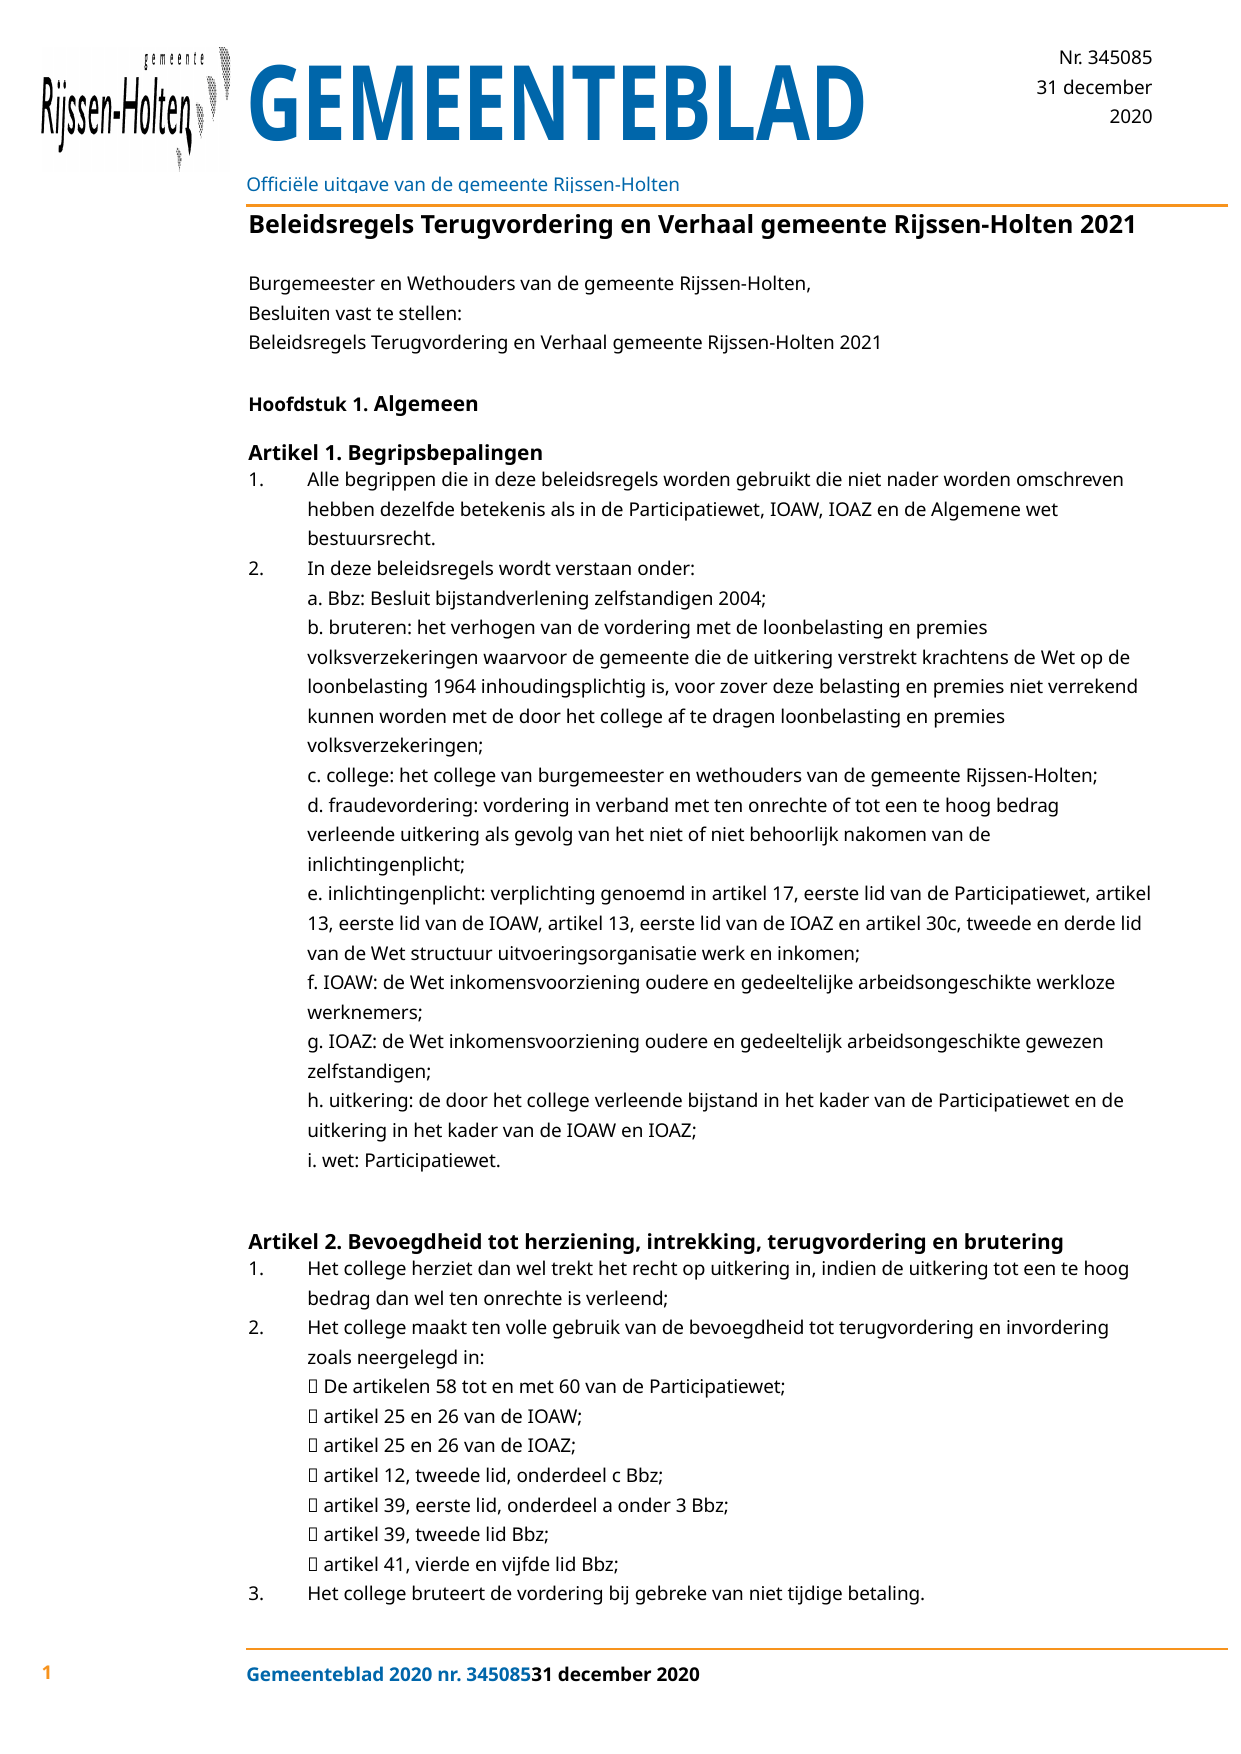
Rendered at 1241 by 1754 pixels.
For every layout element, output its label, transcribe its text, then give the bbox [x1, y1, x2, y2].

list  artikel 41, vierde en vijfde lid Bbz; [248, 1551, 1152, 1577]
text Beleidsregels Terugvordering en Verhaal gemeente Rijssen-Holten 2021 [248, 207, 1152, 241]
text Artikel 2. Bevoegdheid tot herziening, intrekking, terugvordering en brutering [248, 1227, 1152, 1255]
list e. inlichtingenplicht: verplichting genoemd in artikel 17, eerste lid van de Participatiewet, artikel 13, eerste lid van de IOAW, artikel 13, eerste lid van de IOAZ en artikel 30c, tweede en derde lid van de Wet structuur uitvoeringsorganisatie werk en inkomen; [248, 881, 1152, 965]
list  artikel 39, tweede lid Bbz; [248, 1521, 1152, 1547]
text Burgemeester en Wethouders van de gemeente Rijssen-Holten, [248, 270, 1152, 296]
list Alle begrippen die in deze beleidsregels worden gebruikt die niet nader worden omschreven hebben dezelfde betekenis als in de Participatiewet, IOAW, IOAZ en de Algemene wet bestuursrecht. [248, 466, 1152, 551]
list Het college herziet dan wel trekt het recht op uitkering in, indien de uitkering tot een te hoog bedrag dan wel ten onrechte is verleend; [248, 1255, 1152, 1311]
text Besluiten vast te stellen: [248, 300, 1152, 326]
list Het college bruteert de vordering bij gebreke van niet tijdige betaling. [248, 1581, 1152, 1606]
list d. fraudevordering: vordering in verband met ten onrechte of tot een te hoog bedrag verleende uitkering als gevolg van het niet of niet behoorlijk nakomen van de inlichtingenplicht; [248, 792, 1152, 877]
text Beleidsregels Terugvordering en Verhaal gemeente Rijssen-Holten 2021 [248, 329, 1152, 355]
list  De artikelen 58 tot en met 60 van de Participatiewet; [248, 1373, 1152, 1399]
text Artikel 1. Begripsbepalingen [248, 438, 1152, 466]
list  artikel 12, tweede lid, onderdeel c Bbz; [248, 1462, 1152, 1488]
list f. IOAW: de Wet inkomensvoorziening oudere en gedeeltelijke arbeidsongeschikte werkloze werknemers; [248, 969, 1152, 1024]
list In deze beleidsregels wordt verstaan onder: [248, 555, 1152, 581]
list c. college: het college van burgemeester en wethouders van de gemeente Rijssen-Holten; [248, 762, 1152, 788]
list a. Bbz: Besluit bijstandverlening zelfstandigen 2004; [248, 585, 1152, 610]
list  artikel 25 en 26 van de IOAW; [248, 1403, 1152, 1429]
list Het college maakt ten volle gebruik van de bevoegdheid tot terugvordering en invordering zoals neergelegd in: [248, 1314, 1152, 1370]
list volksverzekeringen waarvoor de gemeente die de uitkering verstrekt krachtens de Wet op de loonbelasting 1964 inhoudingsplichtig is, voor zover deze belasting en premies niet verrekend kunnen worden met de door het college af te dragen loonbelasting en premies volksverzekeringen; [248, 644, 1152, 758]
list h. uitkering: de door het college verleende bijstand in het kader van de Participatiewet en de uitkering in het kader van de IOAW en IOAZ; [248, 1088, 1152, 1143]
list b. bruteren: het verhogen van de vordering met de loonbelasting en premies [248, 614, 1152, 640]
text Hoofdstuk 1. Algemeen [248, 389, 1152, 417]
picture [41, 47, 231, 172]
list  artikel 39, eerste lid, onderdeel a onder 3 Bbz; [248, 1492, 1152, 1518]
list g. IOAZ: de Wet inkomensvoorziening oudere en gedeeltelijk arbeidsongeschikte gewezen zelfstandigen; [248, 1028, 1152, 1084]
list  artikel 25 en 26 van de IOAZ; [248, 1433, 1152, 1458]
list i. wet: Participatiewet. [248, 1147, 1152, 1172]
